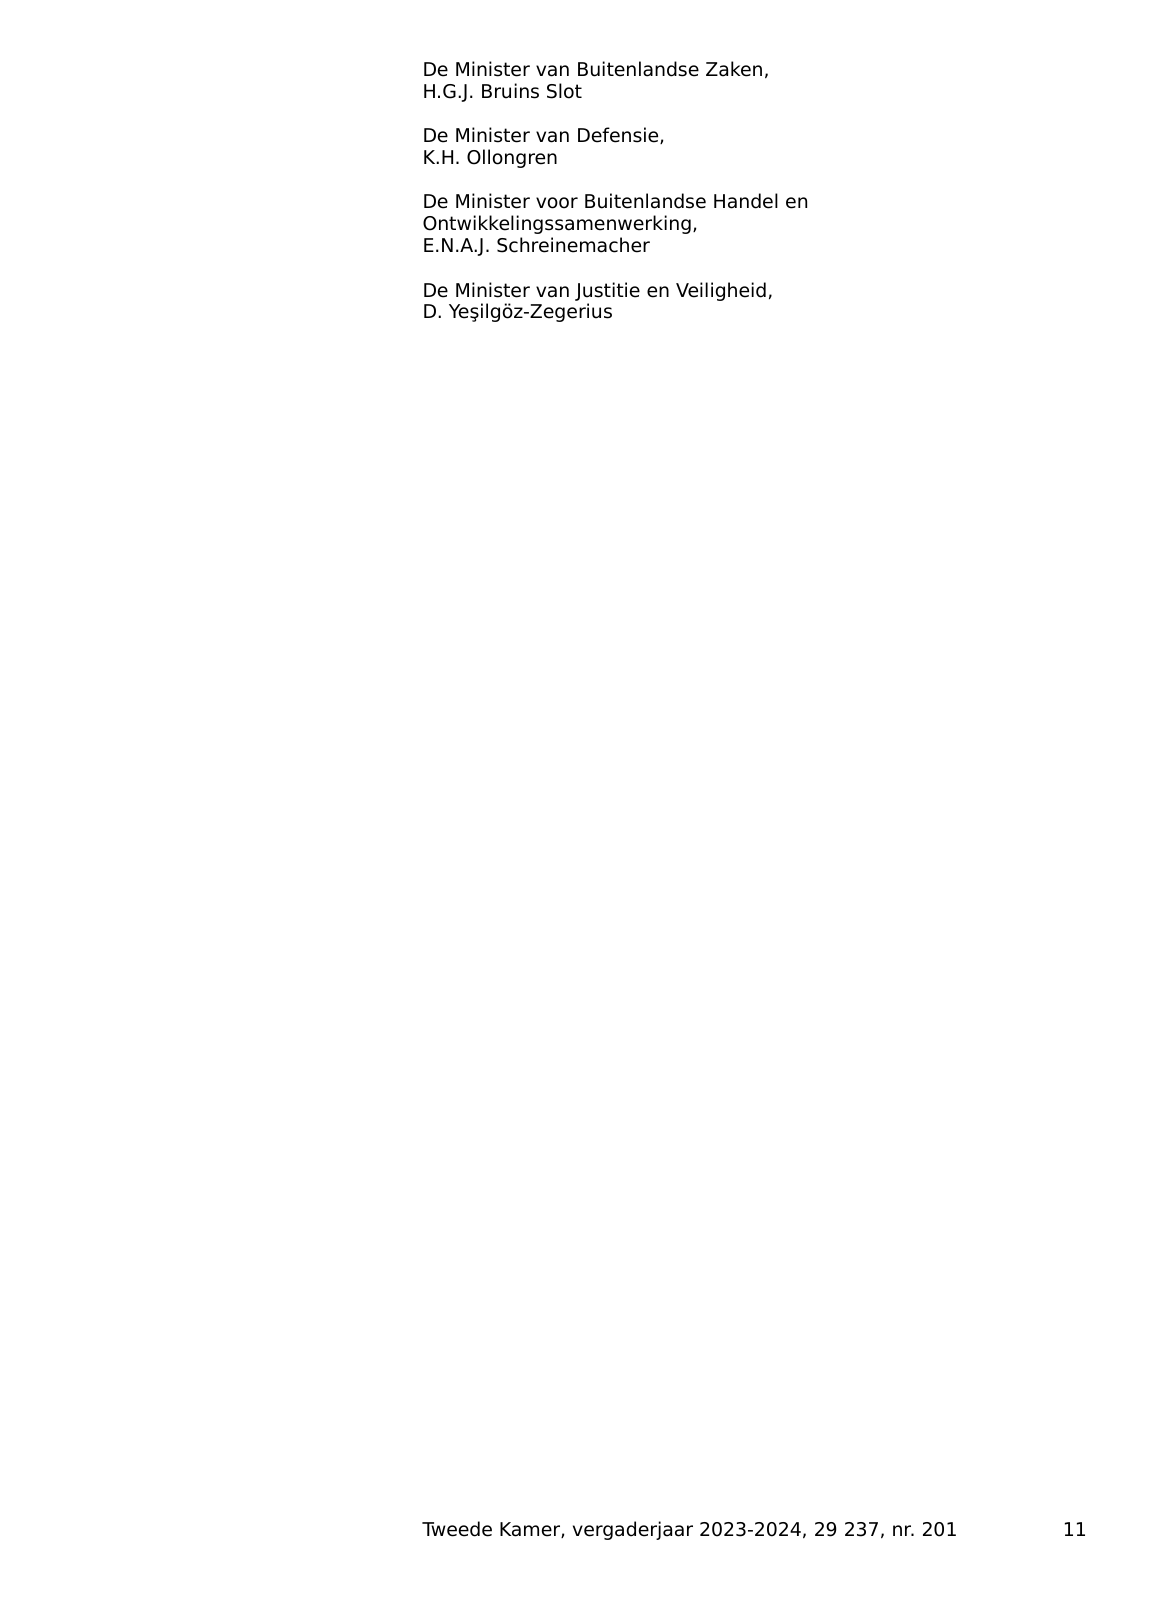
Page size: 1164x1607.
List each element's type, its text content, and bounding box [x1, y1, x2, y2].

text De Minister van Defensie, K.H. Ollongren [422, 125, 1087, 169]
text De Minister van Justitie en Veiligheid, D. Yeşilgöz-Zegerius [422, 279, 1087, 323]
text De Minister voor Buitenlandse Handel en Ontwikkelingssamenwerking, E.N.A.J. Schreinemacher [422, 191, 1087, 257]
text De Minister van Buitenlandse Zaken, H.G.J. Bruins Slot [422, 59, 1087, 103]
